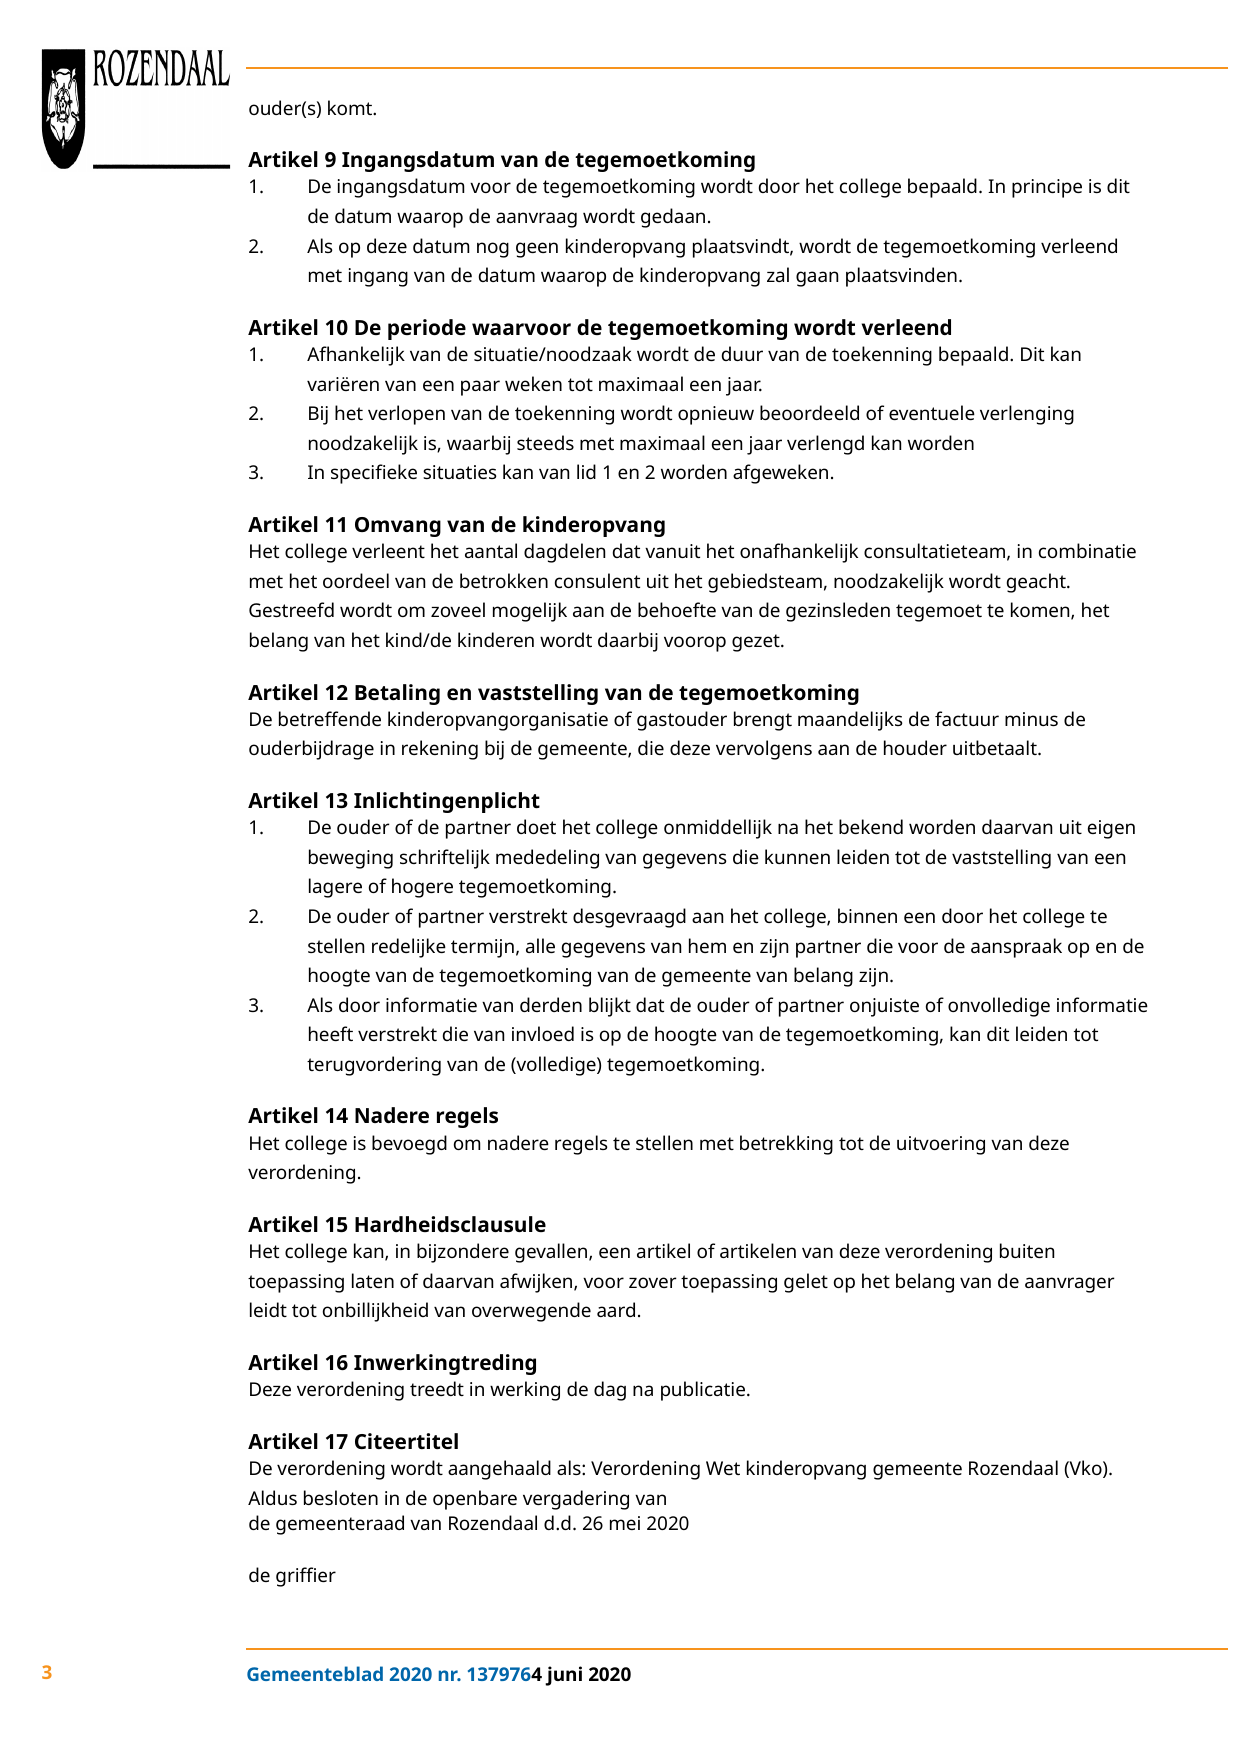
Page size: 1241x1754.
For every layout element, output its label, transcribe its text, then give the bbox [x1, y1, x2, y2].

text De verordening wordt aangehaald als: Verordening Wet kinderopvang gemeente Rozendaal (Vko). [248, 1455, 1152, 1481]
text de gemeenteraad van Rozendaal d.d. 26 mei 2020 [248, 1511, 1152, 1536]
list De ouder of partner verstrekt desgevraagd aan het college, binnen een door het college te stellen redelijke termijn, alle gegevens van hem en zijn partner die voor de aanspraak op en de hoogte van de tegemoetkoming van de gemeente van belang zijn. [248, 903, 1152, 988]
text De betreffende kinderopvangorganisatie of gastouder brengt maandelijks de factuur minus de ouderbijdrage in rekening bij de gemeente, die deze vervolgens aan de houder uitbetaalt. [248, 706, 1152, 761]
list In specifieke situaties kan van lid 1 en 2 worden afgeweken. [248, 459, 1152, 485]
list Afhankelijk van de situatie/noodzaak wordt de duur van de toekenning bepaald. Dit kan variëren van een paar weken tot maximaal een jaar. [248, 341, 1152, 397]
picture [41, 47, 231, 172]
text Artikel 17 Citeertitel [248, 1427, 1152, 1455]
text Aldus besloten in de openbare vergadering van [248, 1485, 1152, 1511]
text Artikel 13 Inlichtingenplicht [248, 786, 1152, 814]
list Bij het verlopen van de toekenning wordt opnieuw beoordeeld of eventuele verlenging noodzakelijk is, waarbij steeds met maximaal een jaar verlengd kan worden [248, 400, 1152, 456]
text Het college kan, in bijzondere gevallen, een artikel of artikelen van deze verordening buiten toepassing laten of daarvan afwijken, voor zover toepassing gelet op het belang van de aanvrager leidt tot onbillijkheid van overwegende aard. [248, 1238, 1152, 1323]
text de griffier [248, 1562, 1152, 1588]
list Als door informatie van derden blijkt dat de ouder of partner onjuiste of onvolledige informatie heeft verstrekt die van invloed is op de hoogte van de tegemoetkoming, kan dit leiden tot terugvordering van de (volledige) tegemoetkoming. [248, 992, 1152, 1077]
text Het college is bevoegd om nadere regels te stellen met betrekking tot de uitvoering van deze verordening. [248, 1130, 1152, 1185]
list Als op deze datum nog geen kinderopvang plaatsvindt, wordt de tegemoetkoming verleend met ingang van de datum waarop de kinderopvang zal gaan plaatsvinden. [248, 233, 1152, 288]
text Artikel 11 Omvang van de kinderopvang [248, 510, 1152, 538]
text Deze verordening treedt in werking de dag na publicatie. [248, 1376, 1152, 1402]
text Artikel 9 Ingangsdatum van de tegemoetkoming [248, 145, 1152, 174]
text ouder(s) komt. [248, 95, 1152, 121]
text Artikel 15 Hardheidsclausule [248, 1210, 1152, 1238]
list De ouder of de partner doet het college onmiddellijk na het bekend worden daarvan uit eigen beweging schriftelijk mededeling van gegevens die kunnen leiden tot de vaststelling van een lagere of hogere tegemoetkoming. [248, 814, 1152, 899]
text Artikel 12 Betaling en vaststelling van de tegemoetkoming [248, 678, 1152, 706]
list De ingangsdatum voor de tegemoetkoming wordt door het college bepaald. In principe is dit de datum waarop de aanvraag wordt gedaan. [248, 174, 1152, 229]
text Artikel 14 Nadere regels [248, 1102, 1152, 1130]
text Artikel 16 Inwerkingtreding [248, 1348, 1152, 1376]
text Artikel 10 De periode waarvoor de tegemoetkoming wordt verleend [248, 313, 1152, 341]
text Het college verleent het aantal dagdelen dat vanuit het onafhankelijk consultatieteam, in combinatie met het oordeel van de betrokken consulent uit het gebiedsteam, noodzakelijk wordt geacht. Gestreefd wordt om zoveel mogelijk aan de behoefte van de gezinsleden tegemoet te komen, het belang van het kind/de kinderen wordt daarbij voorop gezet. [248, 538, 1152, 653]
